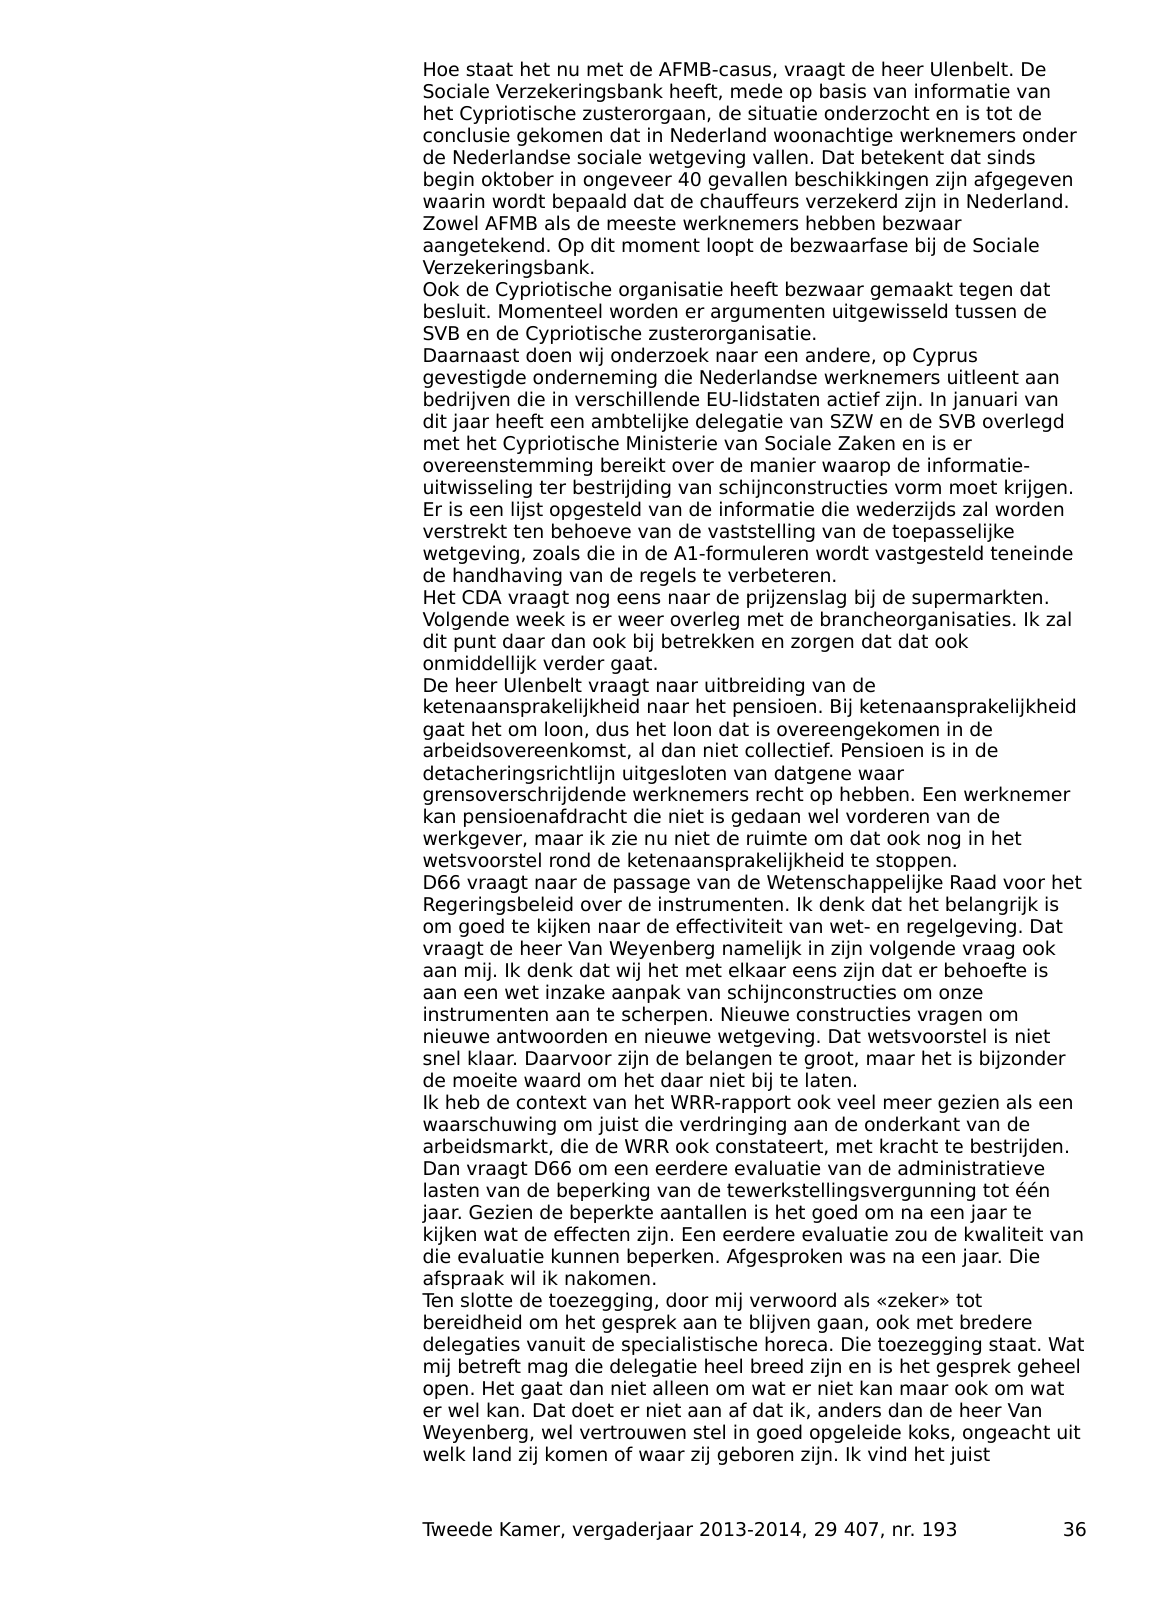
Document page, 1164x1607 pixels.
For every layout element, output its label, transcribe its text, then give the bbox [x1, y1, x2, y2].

text Ten slotte de toezegging, door mij verwoord als «zeker» tot bereidheid om het gesprek aan te blijven gaan, ook met bredere delegaties vanuit de specialistische horeca. Die toezegging staat. Wat mij betreft mag die delegatie heel breed zijn en is het gesprek geheel open. Het gaat dan niet alleen om wat er niet kan maar ook om wat er wel kan. Dat doet er niet aan af dat ik, anders dan de heer Van Weyenberg, wel vertrouwen stel in goed opgeleide koks, ongeacht uit welk land zij komen of waar zij geboren zijn. Ik vind het juist [422, 1290, 1087, 1466]
text Hoe staat het nu met de AFMB-casus, vraagt de heer Ulenbelt. De Sociale Verzekeringsbank heeft, mede op basis van informatie van het Cypriotische zusterorgaan, de situatie onderzocht en is tot de conclusie gekomen dat in Nederland woonachtige werknemers onder de Nederlandse sociale wetgeving vallen. Dat betekent dat sinds begin oktober in ongeveer 40 gevallen beschikkingen zijn afgegeven waarin wordt bepaald dat de chauffeurs verzekerd zijn in Nederland. Zowel AFMB als de meeste werknemers hebben bezwaar aangetekend. Op dit moment loopt de bezwaarfase bij de Sociale Verzekeringsbank. [422, 59, 1087, 279]
text Daarnaast doen wij onderzoek naar een andere, op Cyprus gevestigde onderneming die Nederlandse werknemers uitleent aan bedrijven die in verschillende EU-lidstaten actief zijn. In januari van dit jaar heeft een ambtelijke delegatie van SZW en de SVB overlegd met het Cypriotische Ministerie van Sociale Zaken en is er overeenstemming bereikt over de manier waarop de informatie-uitwisseling ter bestrijding van schijnconstructies vorm moet krijgen. Er is een lijst opgesteld van de informatie die wederzijds zal worden verstrekt ten behoeve van de vaststelling van de toepasselijke wetgeving, zoals die in de A1-formuleren wordt vastgesteld teneinde de handhaving van de regels te verbeteren. [422, 345, 1087, 587]
text Het CDA vraagt nog eens naar de prijzenslag bij de supermarkten. Volgende week is er weer overleg met de brancheorganisaties. Ik zal dit punt daar dan ook bij betrekken en zorgen dat dat ook onmiddellijk verder gaat. [422, 587, 1087, 674]
text Ook de Cypriotische organisatie heeft bezwaar gemaakt tegen dat besluit. Momenteel worden er argumenten uitgewisseld tussen de SVB en de Cypriotische zusterorganisatie. [422, 279, 1087, 345]
text D66 vraagt naar de passage van de Wetenschappelijke Raad voor het Regeringsbeleid over de instrumenten. Ik denk dat het belangrijk is om goed te kijken naar de effectiviteit van wet- en regelgeving. Dat vraagt de heer Van Weyenberg namelijk in zijn volgende vraag ook aan mij. Ik denk dat wij het met elkaar eens zijn dat er behoefte is aan een wet inzake aanpak van schijnconstructies om onze instrumenten aan te scherpen. Nieuwe constructies vragen om nieuwe antwoorden en nieuwe wetgeving. Dat wetsvoorstel is niet snel klaar. Daarvoor zijn de belangen te groot, maar het is bijzonder de moeite waard om het daar niet bij te laten. [422, 872, 1087, 1092]
text De heer Ulenbelt vraagt naar uitbreiding van de ketenaansprakelijkheid naar het pensioen. Bij ketenaansprakelijkheid gaat het om loon, dus het loon dat is overeengekomen in de arbeidsovereenkomst, al dan niet collectief. Pensioen is in de detacheringsrichtlijn uitgesloten van datgene waar grensoverschrijdende werknemers recht op hebben. Een werknemer kan pensioenafdracht die niet is gedaan wel vorderen van de werkgever, maar ik zie nu niet de ruimte om dat ook nog in het wetsvoorstel rond de ketenaansprakelijkheid te stoppen. [422, 674, 1087, 872]
text Ik heb de context van het WRR-rapport ook veel meer gezien als een waarschuwing om juist die verdringing aan de onderkant van de arbeidsmarkt, die de WRR ook constateert, met kracht te bestrijden. [422, 1092, 1087, 1158]
text Dan vraagt D66 om een eerdere evaluatie van de administratieve lasten van de beperking van de tewerkstellingsvergunning tot één jaar. Gezien de beperkte aantallen is het goed om na een jaar te kijken wat de effecten zijn. Een eerdere evaluatie zou de kwaliteit van die evaluatie kunnen beperken. Afgesproken was na een jaar. Die afspraak wil ik nakomen. [422, 1158, 1087, 1290]
